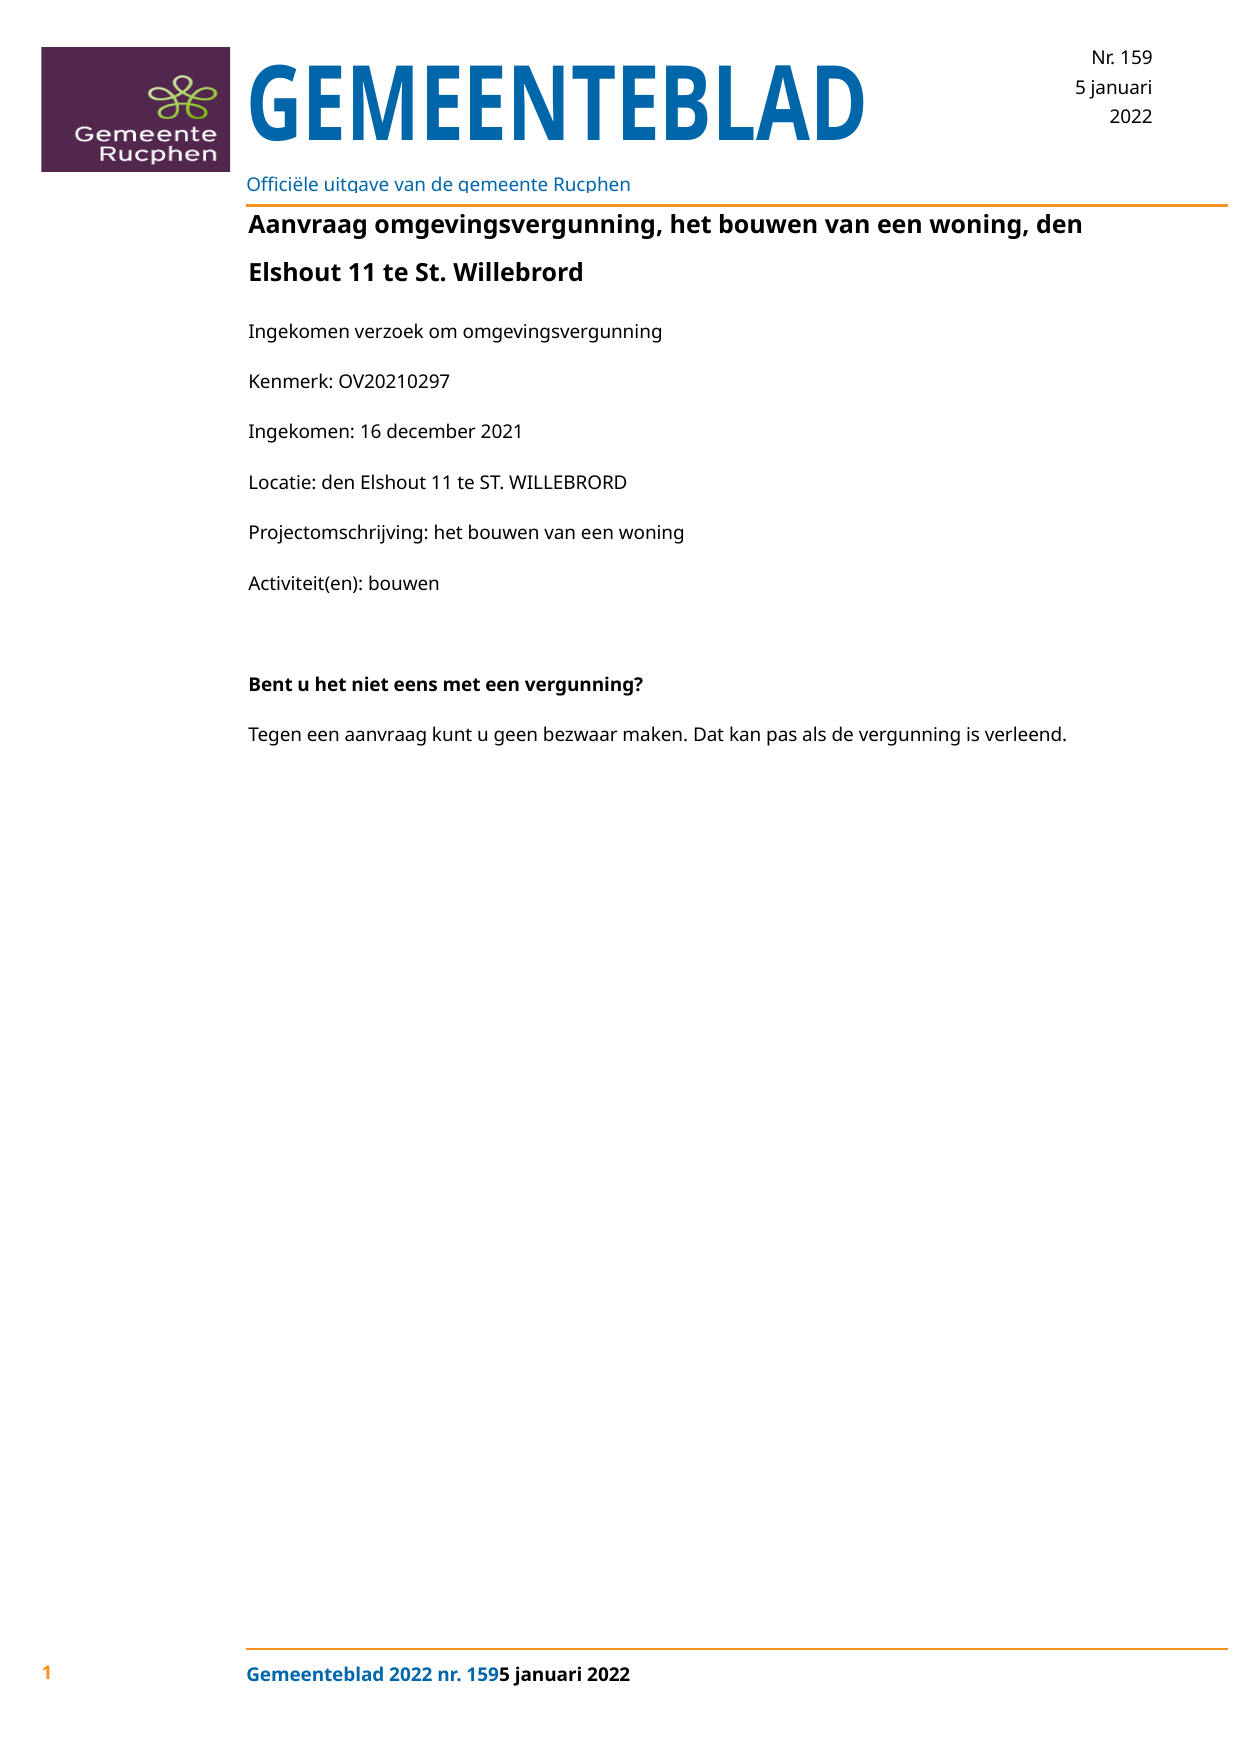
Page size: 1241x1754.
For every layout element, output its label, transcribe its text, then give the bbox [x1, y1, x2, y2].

text Locatie: den Elshout 11 te ST. WILLEBRORD [248, 469, 1152, 495]
picture [41, 47, 231, 172]
text Activiteit(en): bouwen [248, 570, 1152, 596]
text Projectomschrijving: het bouwen van een woning [248, 519, 1152, 545]
text Ingekomen: 16 december 2021 [248, 419, 1152, 444]
text Bent u het niet eens met een vergunning? [248, 671, 1152, 697]
text Ingekomen verzoek om omgevingsvergunning [248, 318, 1152, 344]
text Aanvraag omgevingsvergunning, het bouwen van een woning, den Elshout 11 te St. Willebrord [248, 207, 1152, 288]
text Tegen een aanvraag kunt u geen bezwaar maken. Dat kan pas als de vergunning is verleend. [248, 721, 1152, 747]
text Kenmerk: OV20210297 [248, 368, 1152, 394]
